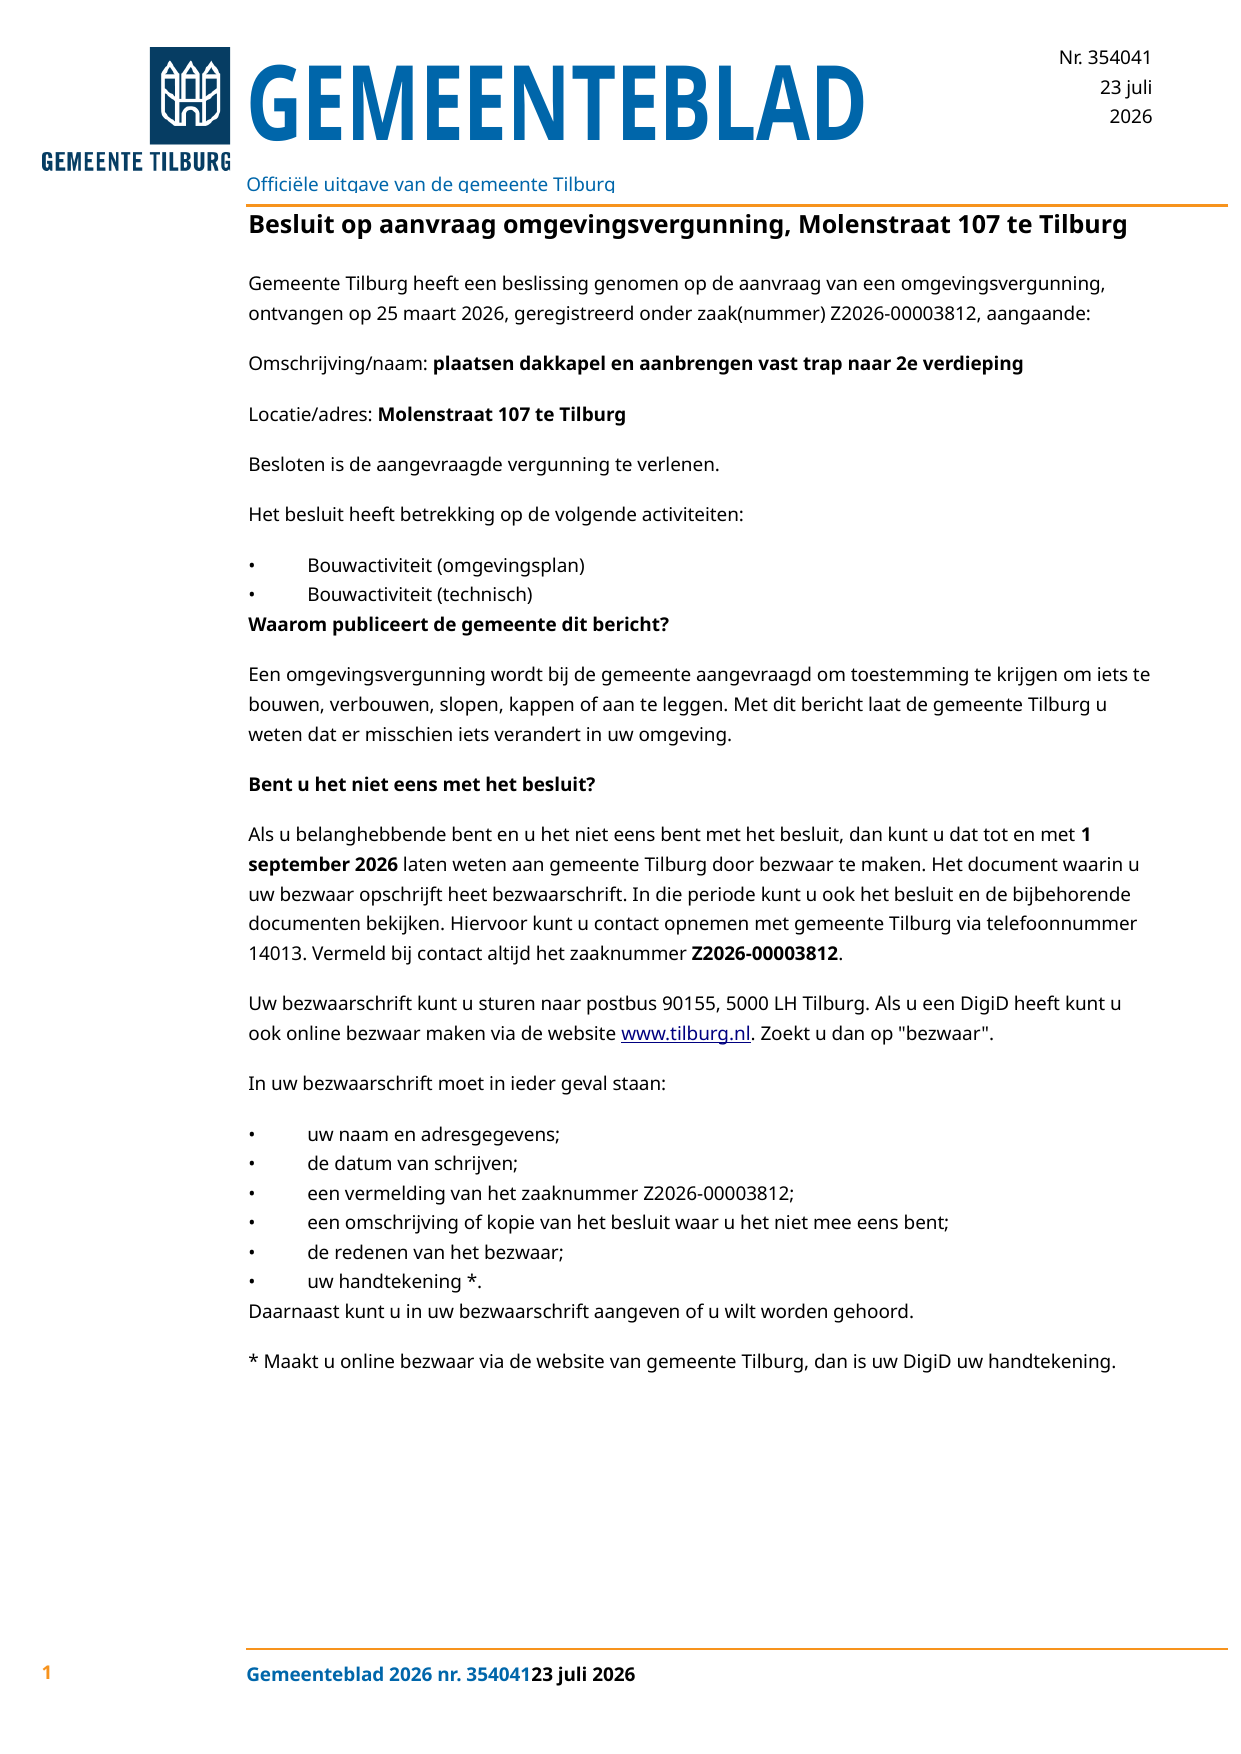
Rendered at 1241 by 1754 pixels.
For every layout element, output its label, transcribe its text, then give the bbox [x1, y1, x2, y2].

list een omschrijving of kopie van het besluit waar u het niet mee eens bent; [248, 1209, 1152, 1235]
text Daarnaast kunt u in uw bezwaarschrift aangeven of u wilt worden gehoord. [248, 1298, 1152, 1324]
list uw naam en adresgegevens; [248, 1121, 1152, 1146]
text In uw bezwaarschrift moet in ieder geval staan: [248, 1070, 1152, 1096]
list Bouwactiviteit (omgevingsplan) [248, 552, 1152, 578]
list de datum van schrijven; [248, 1150, 1152, 1176]
text Als u belanghebbende bent en u het niet eens bent met het besluit, dan kunt u dat tot en met 1 september 2026 laten weten aan gemeente Tilburg door bezwaar te maken. Het document waarin u uw bezwaar opschrijft heet bezwaarschrift. In die periode kunt u ook het besluit en de bijbehorende documenten bekijken. Hiervoor kunt u contact opnemen met gemeente Tilburg via telefoonnummer 14013. Vermeld bij contact altijd het zaaknummer Z2026-00003812. [248, 822, 1152, 966]
text Een omgevingsvergunning wordt bij de gemeente aangevraagd om toestemming te krijgen om iets te bouwen, verbouwen, slopen, kappen of aan te leggen. Met dit bericht laat de gemeente Tilburg u weten dat er misschien iets verandert in uw omgeving. [248, 662, 1152, 746]
text Locatie/adres: Molenstraat 107 te Tilburg [248, 401, 1152, 426]
list Bouwactiviteit (technisch) [248, 582, 1152, 607]
text Besloten is de aangevraagde vergunning te verlenen. [248, 451, 1152, 477]
text Uw bezwaarschrift kunt u sturen naar postbus 90155, 5000 LH Tilburg. Als u een DigiD heeft kunt u ook online bezwaar maken via de website www.tilburg.nl. Zoekt u dan op "bezwaar". [248, 990, 1152, 1046]
text Waarom publiceert de gemeente dit bericht? [248, 611, 1152, 637]
list de redenen van het bezwaar; [248, 1239, 1152, 1265]
text Bent u het niet eens met het besluit? [248, 771, 1152, 797]
list een vermelding van het zaaknummer Z2026-00003812; [248, 1180, 1152, 1206]
text Het besluit heeft betrekking op de volgende activiteiten: [248, 502, 1152, 527]
picture [41, 47, 231, 172]
text Omschrijving/naam: plaatsen dakkapel en aanbrengen vast trap naar 2e verdieping [248, 350, 1152, 376]
text Besluit op aanvraag omgevingsvergunning, Molenstraat 107 te Tilburg [248, 207, 1152, 241]
text Gemeente Tilburg heeft een beslissing genomen op de aanvraag van een omgevingsvergunning, ontvangen op 25 maart 2026, geregistreerd onder zaak(nummer) Z2026-00003812, aangaande: [248, 270, 1152, 326]
list uw handtekening *. [248, 1269, 1152, 1294]
text * Maakt u online bezwaar via de website van gemeente Tilburg, dan is uw DigiD uw handtekening. [248, 1349, 1152, 1374]
